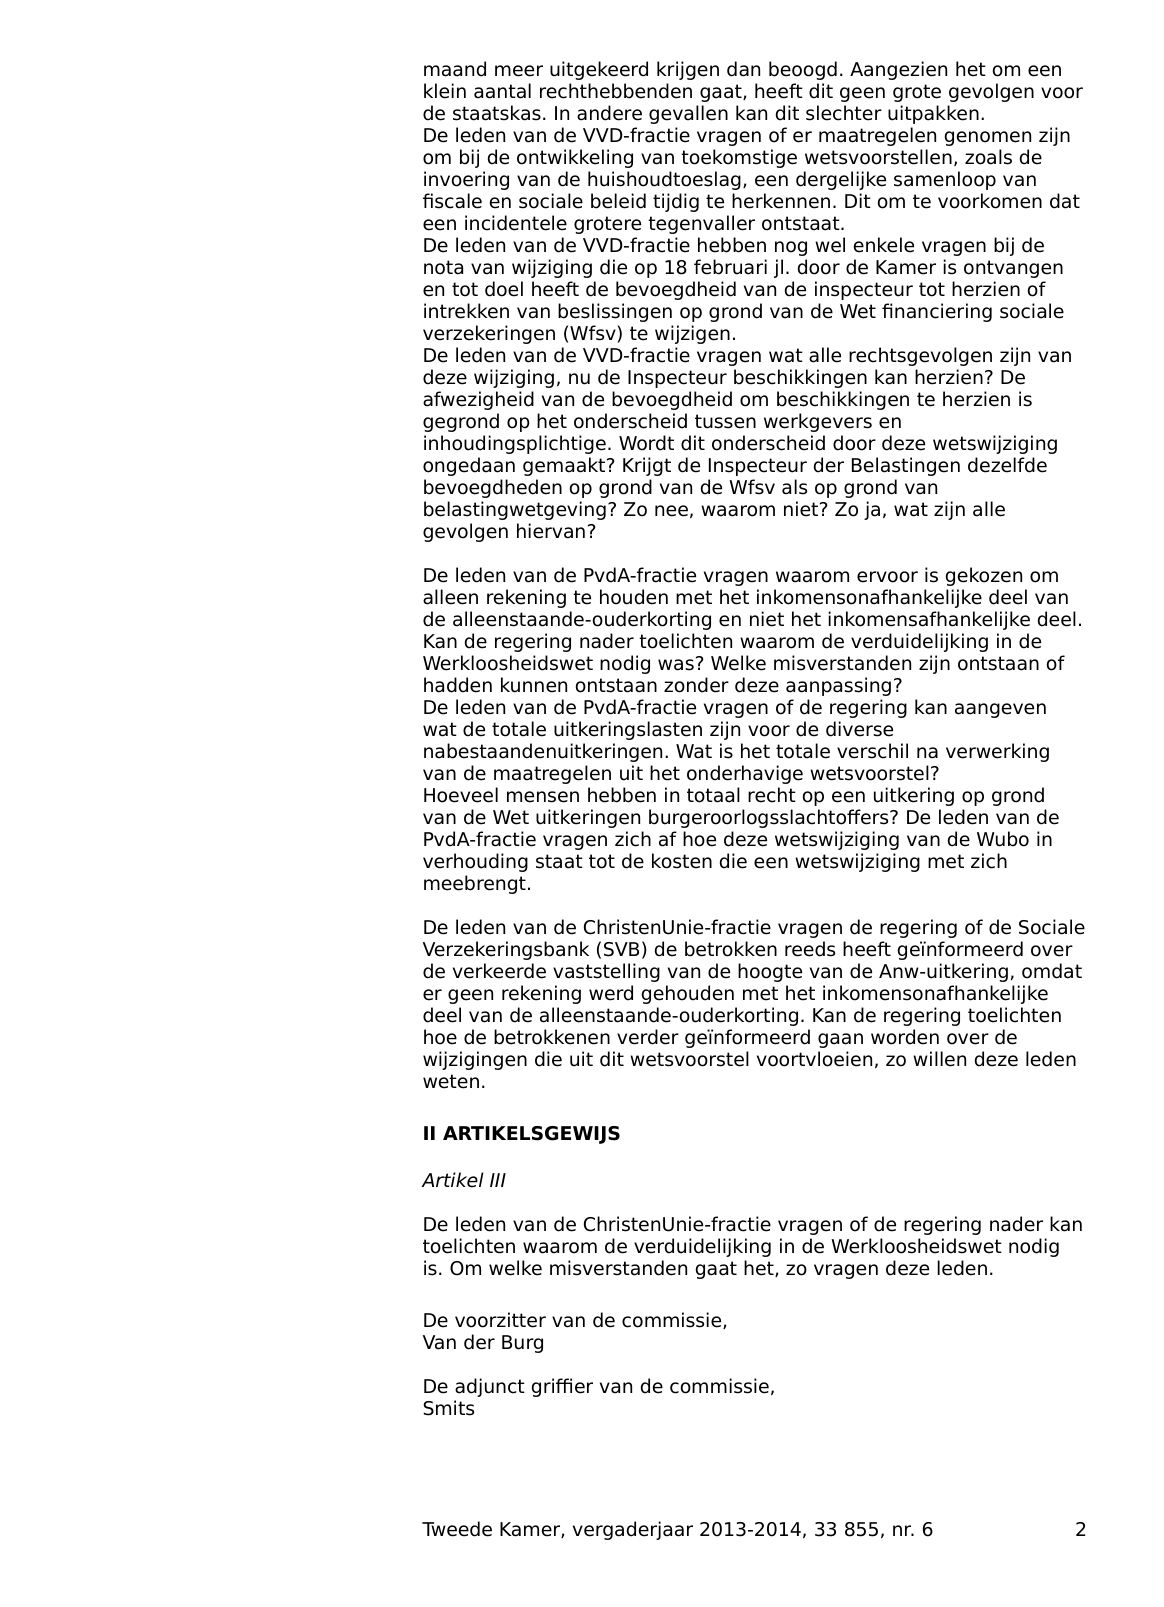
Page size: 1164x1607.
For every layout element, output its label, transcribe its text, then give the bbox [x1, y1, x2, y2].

text De leden van de PvdA-fractie vragen waarom ervoor is gekozen om alleen rekening te houden met het inkomensonafhankelijke deel van de alleenstaande-ouderkorting en niet het inkomensafhankelijke deel. [422, 565, 1087, 631]
subtitle Artikel III [422, 1169, 1087, 1191]
text De voorzitter van de commissie, Van der Burg [422, 1309, 1087, 1353]
text De leden van de ChristenUnie-fractie vragen de regering of de Sociale Verzekeringsbank (SVB) de betrokken reeds heeft geïnformeerd over de verkeerde vaststelling van de hoogte van de Anw-uitkering, omdat er geen rekening werd gehouden met het inkomensonafhankelijke deel van de alleenstaande-ouderkorting. Kan de regering toelichten hoe de betrokkenen verder geïnformeerd gaan worden over de wijzigingen die uit dit wetsvoorstel voortvloeien, zo willen deze leden weten. [422, 917, 1087, 1092]
subtitle II ARTIKELSGEWIJS [422, 1122, 1087, 1144]
text Kan de regering nader toelichten waarom de verduidelijking in de Werkloosheidswet nodig was? Welke misverstanden zijn ontstaan of hadden kunnen ontstaan zonder deze aanpassing? [422, 631, 1087, 697]
text maand meer uitgekeerd krijgen dan beoogd. Aangezien het om een klein aantal rechthebbenden gaat, heeft dit geen grote gevolgen voor de staatskas. In andere gevallen kan dit slechter uitpakken. [422, 59, 1087, 125]
text De leden van de PvdA-fractie vragen of de regering kan aangeven wat de totale uitkeringslasten zijn voor de diverse nabestaandenuitkeringen. Wat is het totale verschil na verwerking van de maatregelen uit het onderhavige wetsvoorstel? [422, 697, 1087, 784]
text De leden van de VVD-fractie vragen of er maatregelen genomen zijn om bij de ontwikkeling van toekomstige wetsvoorstellen, zoals de invoering van de huishoudtoeslag, een dergelijke samenloop van fiscale en sociale beleid tijdig te herkennen. Dit om te voorkomen dat een incidentele grotere tegenvaller ontstaat. [422, 125, 1087, 235]
text De leden van de VVD-fractie vragen wat alle rechtsgevolgen zijn van deze wijziging, nu de Inspecteur beschikkingen kan herzien? De afwezigheid van de bevoegdheid om beschikkingen te herzien is gegrond op het onderscheid tussen werkgevers en inhoudingsplichtige. Wordt dit onderscheid door deze wetswijziging ongedaan gemaakt? Krijgt de Inspecteur der Belastingen dezelfde bevoegdheden op grond van de Wfsv als op grond van belastingwetgeving? Zo nee, waarom niet? Zo ja, wat zijn alle gevolgen hiervan? [422, 345, 1087, 543]
text Hoeveel mensen hebben in totaal recht op een uitkering op grond van de Wet uitkeringen burgeroorlogsslachtoffers? De leden van de PvdA-fractie vragen zich af hoe deze wetswijziging van de Wubo in verhouding staat tot de kosten die een wetswijziging met zich meebrengt. [422, 784, 1087, 894]
text De leden van de VVD-fractie hebben nog wel enkele vragen bij de nota van wijziging die op 18 februari jl. door de Kamer is ontvangen en tot doel heeft de bevoegdheid van de inspecteur tot herzien of intrekken van beslissingen op grond van de Wet financiering sociale verzekeringen (Wfsv) te wijzigen. [422, 235, 1087, 345]
text De leden van de ChristenUnie-fractie vragen of de regering nader kan toelichten waarom de verduidelijking in de Werkloosheidswet nodig is. Om welke misverstanden gaat het, zo vragen deze leden. [422, 1214, 1087, 1279]
text De adjunct griffier van de commissie, Smits [422, 1376, 1087, 1420]
